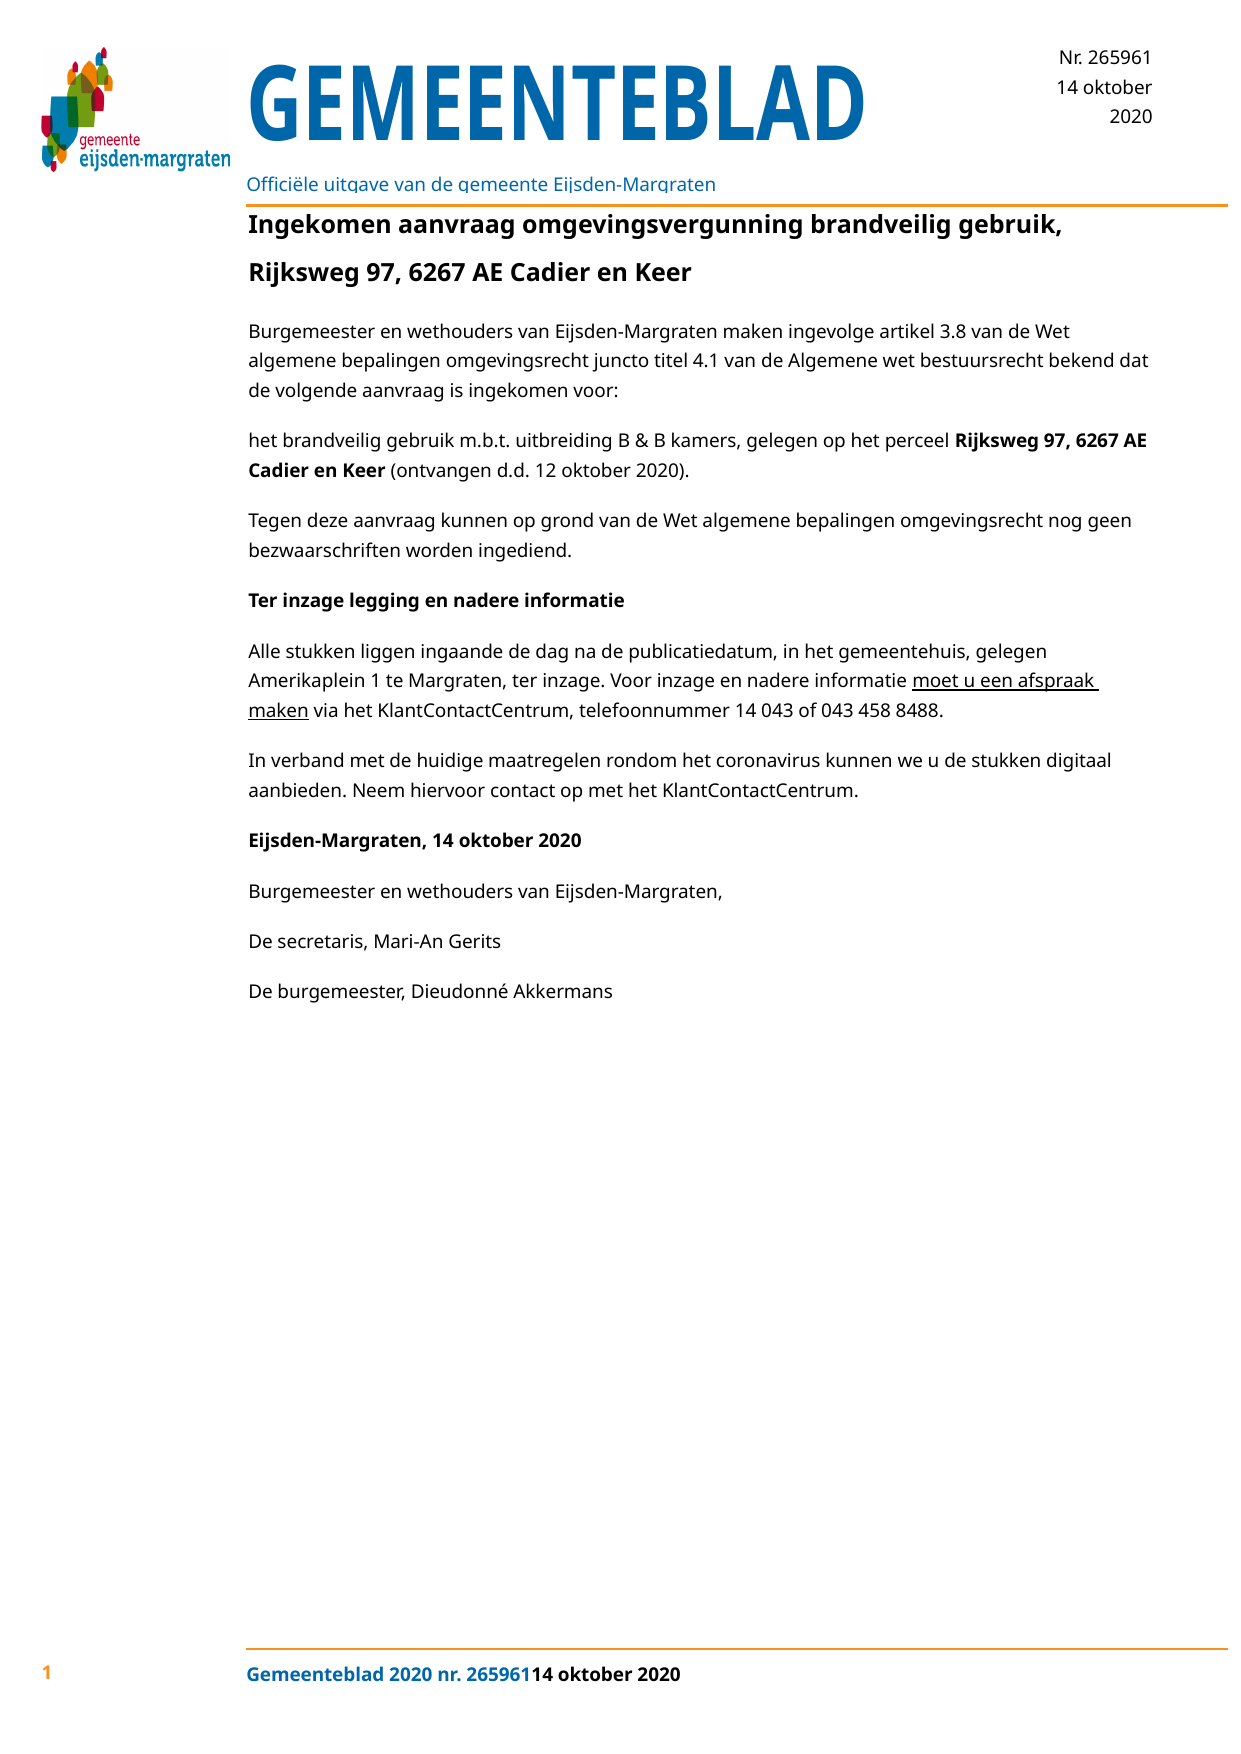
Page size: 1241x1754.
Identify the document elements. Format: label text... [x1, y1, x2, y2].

text het brandveilig gebruik m.b.t. uitbreiding B & B kamers, gelegen op het perceel Rijksweg 97, 6267 AE Cadier en Keer (ontvangen d.d. 12 oktober 2020). [248, 427, 1152, 483]
text Tegen deze aanvraag kunnen op grond van de Wet algemene bepalingen omgevingsrecht nog geen bezwaarschriften worden ingediend. [248, 507, 1152, 563]
text Ter inzage legging en nadere informatie [248, 587, 1152, 613]
text De burgemeester, Dieudonné Akkermans [248, 979, 1152, 1004]
text In verband met de huidige maatregelen rondom het coronavirus kunnen we u de stukken digitaal aanbieden. Neem hiervoor contact op met het KlantContactCentrum. [248, 747, 1152, 803]
text Burgemeester en wethouders van Eijsden-Margraten maken ingevolge artikel 3.8 van de Wet algemene bepalingen omgevingsrecht juncto titel 4.1 van de Algemene wet bestuursrecht bekend dat de volgende aanvraag is ingekomen voor: [248, 318, 1152, 403]
text Alle stukken liggen ingaande de dag na de publicatiedatum, in het gemeentehuis, gelegen Amerikaplein 1 te Margraten, ter inzage. Voor inzage en nadere informatie moet u een afspraak maken via het KlantContactCentrum, telefoonnummer 14 043 of 043 458 8488. [248, 638, 1152, 723]
picture [41, 47, 231, 172]
text De secretaris, Mari-An Gerits [248, 928, 1152, 954]
text Burgemeester en wethouders van Eijsden-Margraten, [248, 878, 1152, 904]
text Ingekomen aanvraag omgevingsvergunning brandveilig gebruik, Rijksweg 97, 6267 AE Cadier en Keer [248, 207, 1152, 288]
text Eijsden-Margraten, 14 oktober 2020 [248, 827, 1152, 853]
